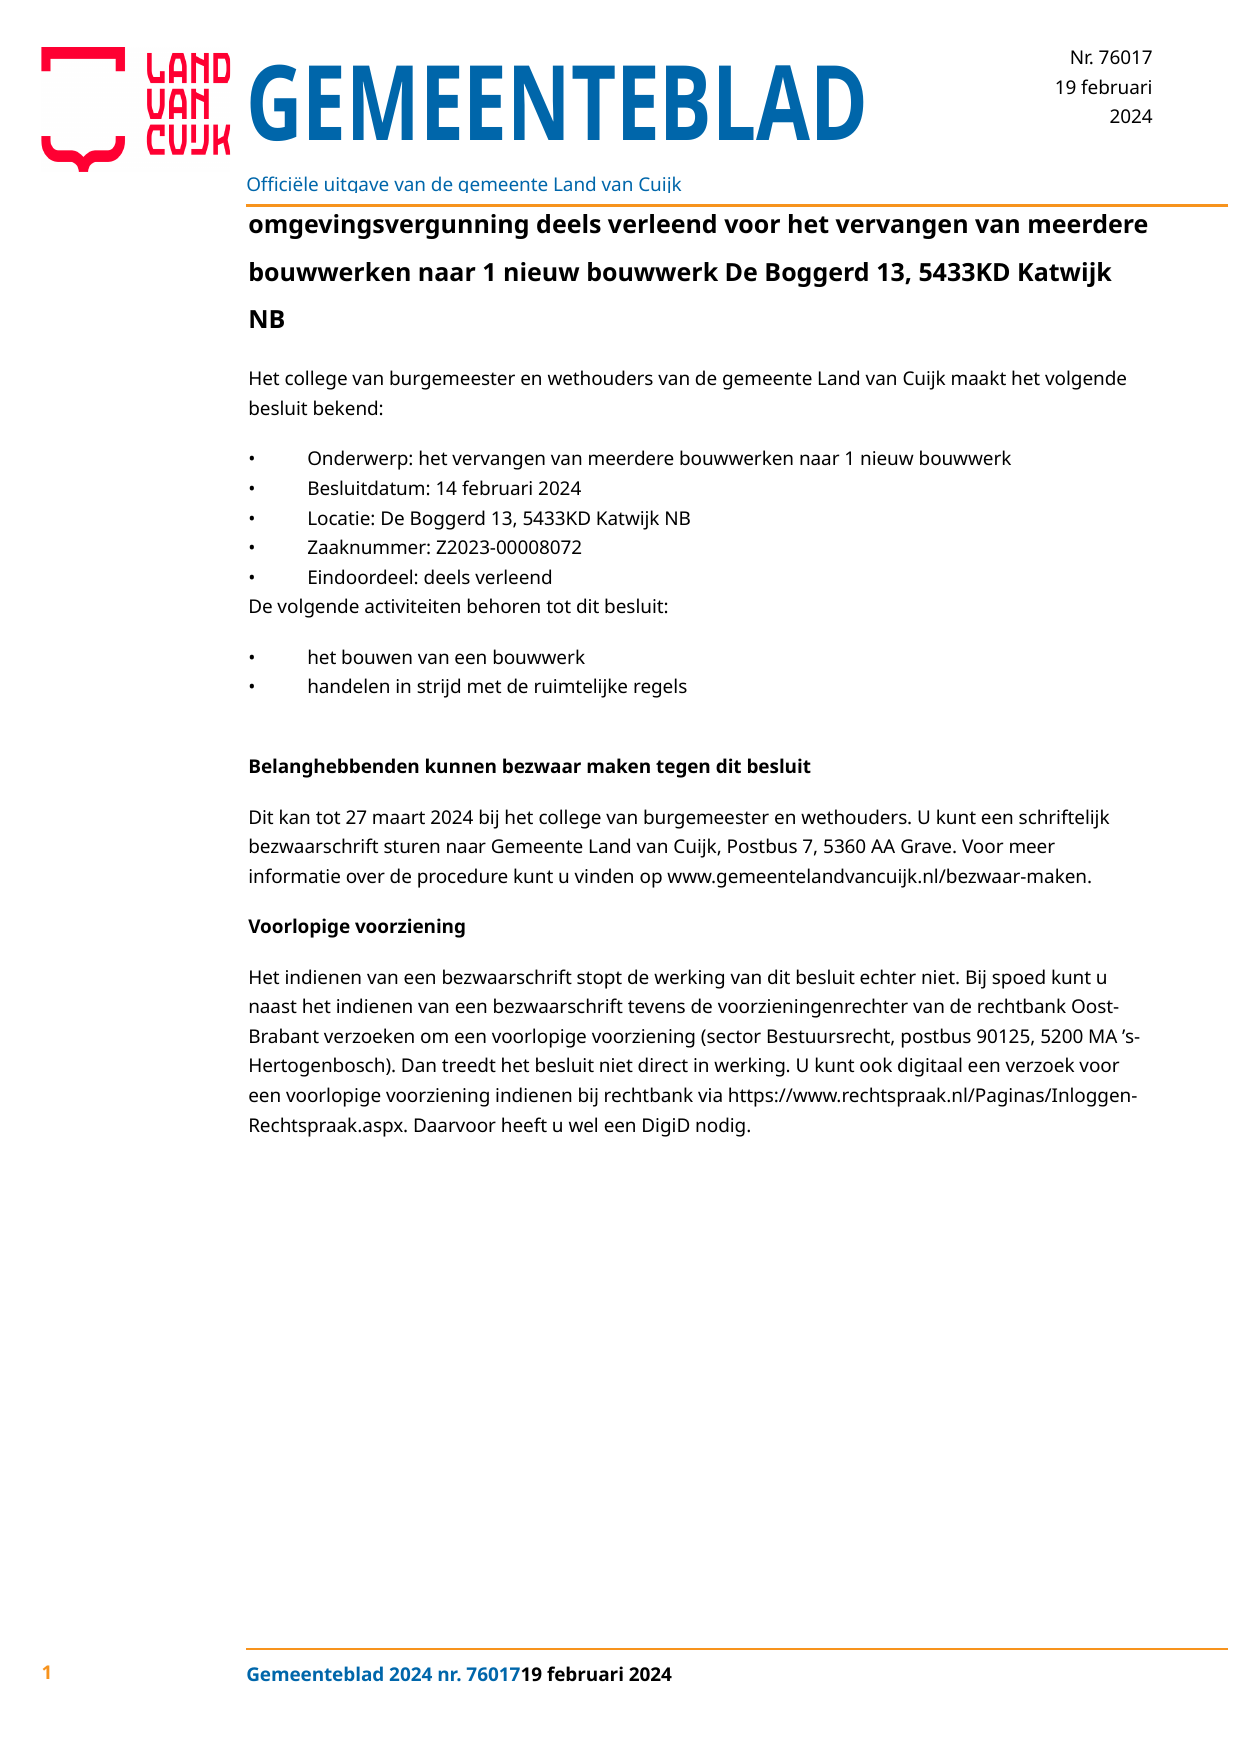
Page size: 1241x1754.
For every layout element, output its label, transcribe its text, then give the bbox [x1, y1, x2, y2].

list Besluitdatum: 14 februari 2024 [248, 475, 1152, 501]
text omgevingsvergunning deels verleend voor het vervangen van meerdere bouwwerken naar 1 nieuw bouwwerk De Boggerd 13, 5433KD Katwijk NB [248, 207, 1152, 336]
text Dit kan tot 27 maart 2024 bij het college van burgemeester en wethouders. U kunt een schriftelijk bezwaarschrift sturen naar Gemeente Land van Cuijk, Postbus 7, 5360 AA Grave. Voor meer informatie over de procedure kunt u vinden op www.gemeentelandvancuijk.nl/bezwaar-maken. [248, 804, 1152, 889]
list handelen in strijd met de ruimtelijke regels [248, 673, 1152, 699]
text Het indienen van een bezwaarschrift stopt de werking van dit besluit echter niet. Bij spoed kunt u naast het indienen van een bezwaarschrift tevens de voorzieningenrechter van de rechtbank Oost-Brabant verzoeken om een voorlopige voorziening (sector Bestuursrecht, postbus 90125, 5200 MA ’s-Hertogenbosch). Dan treedt het besluit niet direct in werking. U kunt ook digitaal een verzoek voor een voorlopige voorziening indienen bij rechtbank via https://www.rechtspraak.nl/Paginas/Inloggen-Rechtspraak.aspx. Daarvoor heeft u wel een DigiD nodig. [248, 964, 1152, 1137]
list Onderwerp: het vervangen van meerdere bouwwerken naar 1 nieuw bouwwerk [248, 446, 1152, 471]
picture [41, 47, 231, 172]
text Het college van burgemeester en wethouders van de gemeente Land van Cuijk maakt het volgende besluit bekend: [248, 366, 1152, 421]
list Locatie: De Boggerd 13, 5433KD Katwijk NB [248, 505, 1152, 530]
text Voorlopige voorziening [248, 913, 1152, 939]
list Eindoordeel: deels verleend [248, 564, 1152, 589]
text Belanghebbenden kunnen bezwaar maken tegen dit besluit [248, 753, 1152, 779]
list het bouwen van een bouwwerk [248, 644, 1152, 669]
list Zaaknummer: Z2023-00008072 [248, 534, 1152, 560]
text De volgende activiteiten behoren tot dit besluit: [248, 593, 1152, 619]
